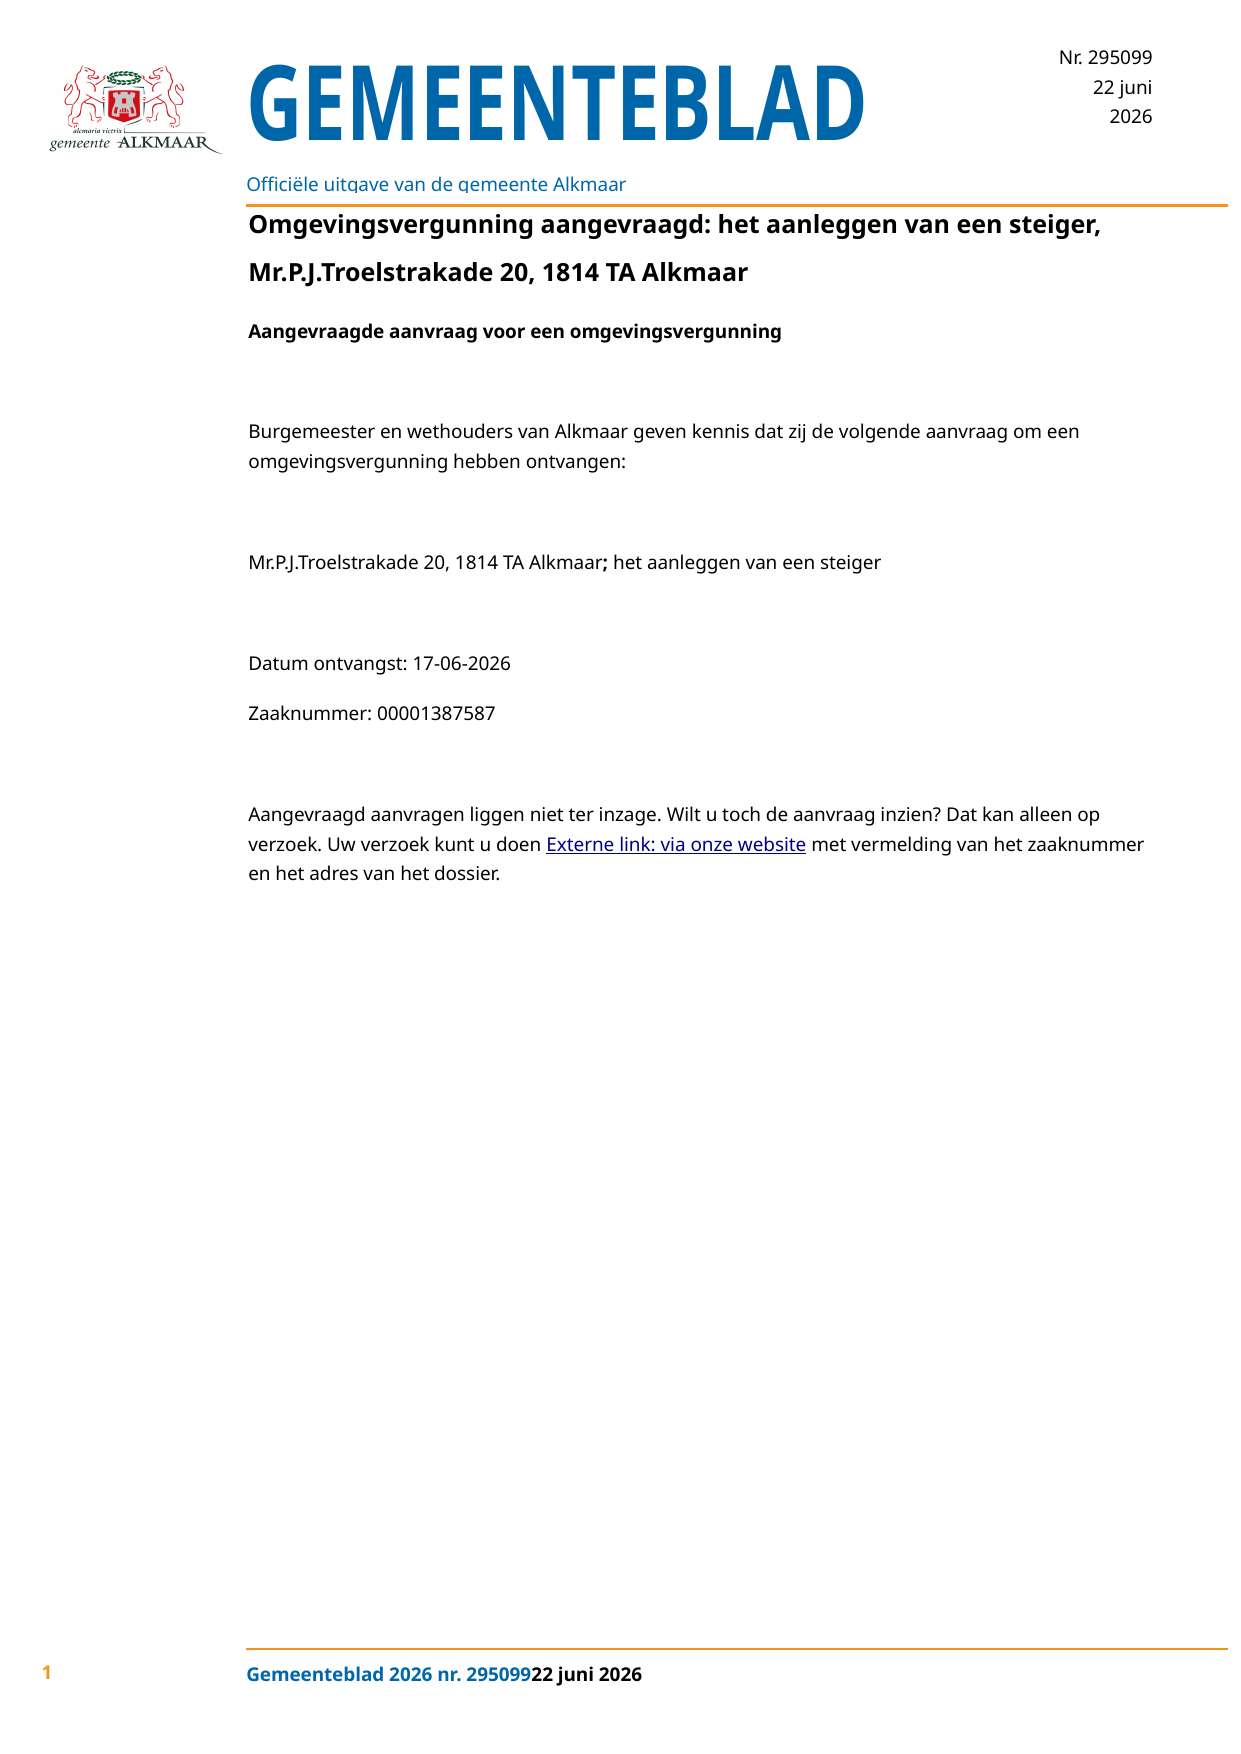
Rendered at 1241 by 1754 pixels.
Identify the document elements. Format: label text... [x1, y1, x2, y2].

text Burgemeester en wethouders van Alkmaar geven kennis dat zij de volgende aanvraag om een omgevingsvergunning hebben ontvangen: [248, 419, 1152, 474]
text Zaaknummer: 00001387587 [248, 700, 1152, 726]
text Aangevraagde aanvraag voor een omgevingsvergunning [248, 318, 1152, 344]
text Mr.P.J.Troelstrakade 20, 1814 TA Alkmaar; het aanleggen van een steiger [248, 549, 1152, 575]
picture [41, 47, 231, 172]
text Aangevraagd aanvragen liggen niet ter inzage. Wilt u toch de aanvraag inzien? Dat kan alleen op verzoek. Uw verzoek kunt u doen Externe link: via onze website met vermelding van het zaaknummer en het adres van het dossier. [248, 801, 1152, 886]
text Datum ontvangst: 17-06-2026 [248, 650, 1152, 676]
text Omgevingsvergunning aangevraagd: het aanleggen van een steiger, Mr.P.J.Troelstrakade 20, 1814 TA Alkmaar [248, 207, 1152, 288]
